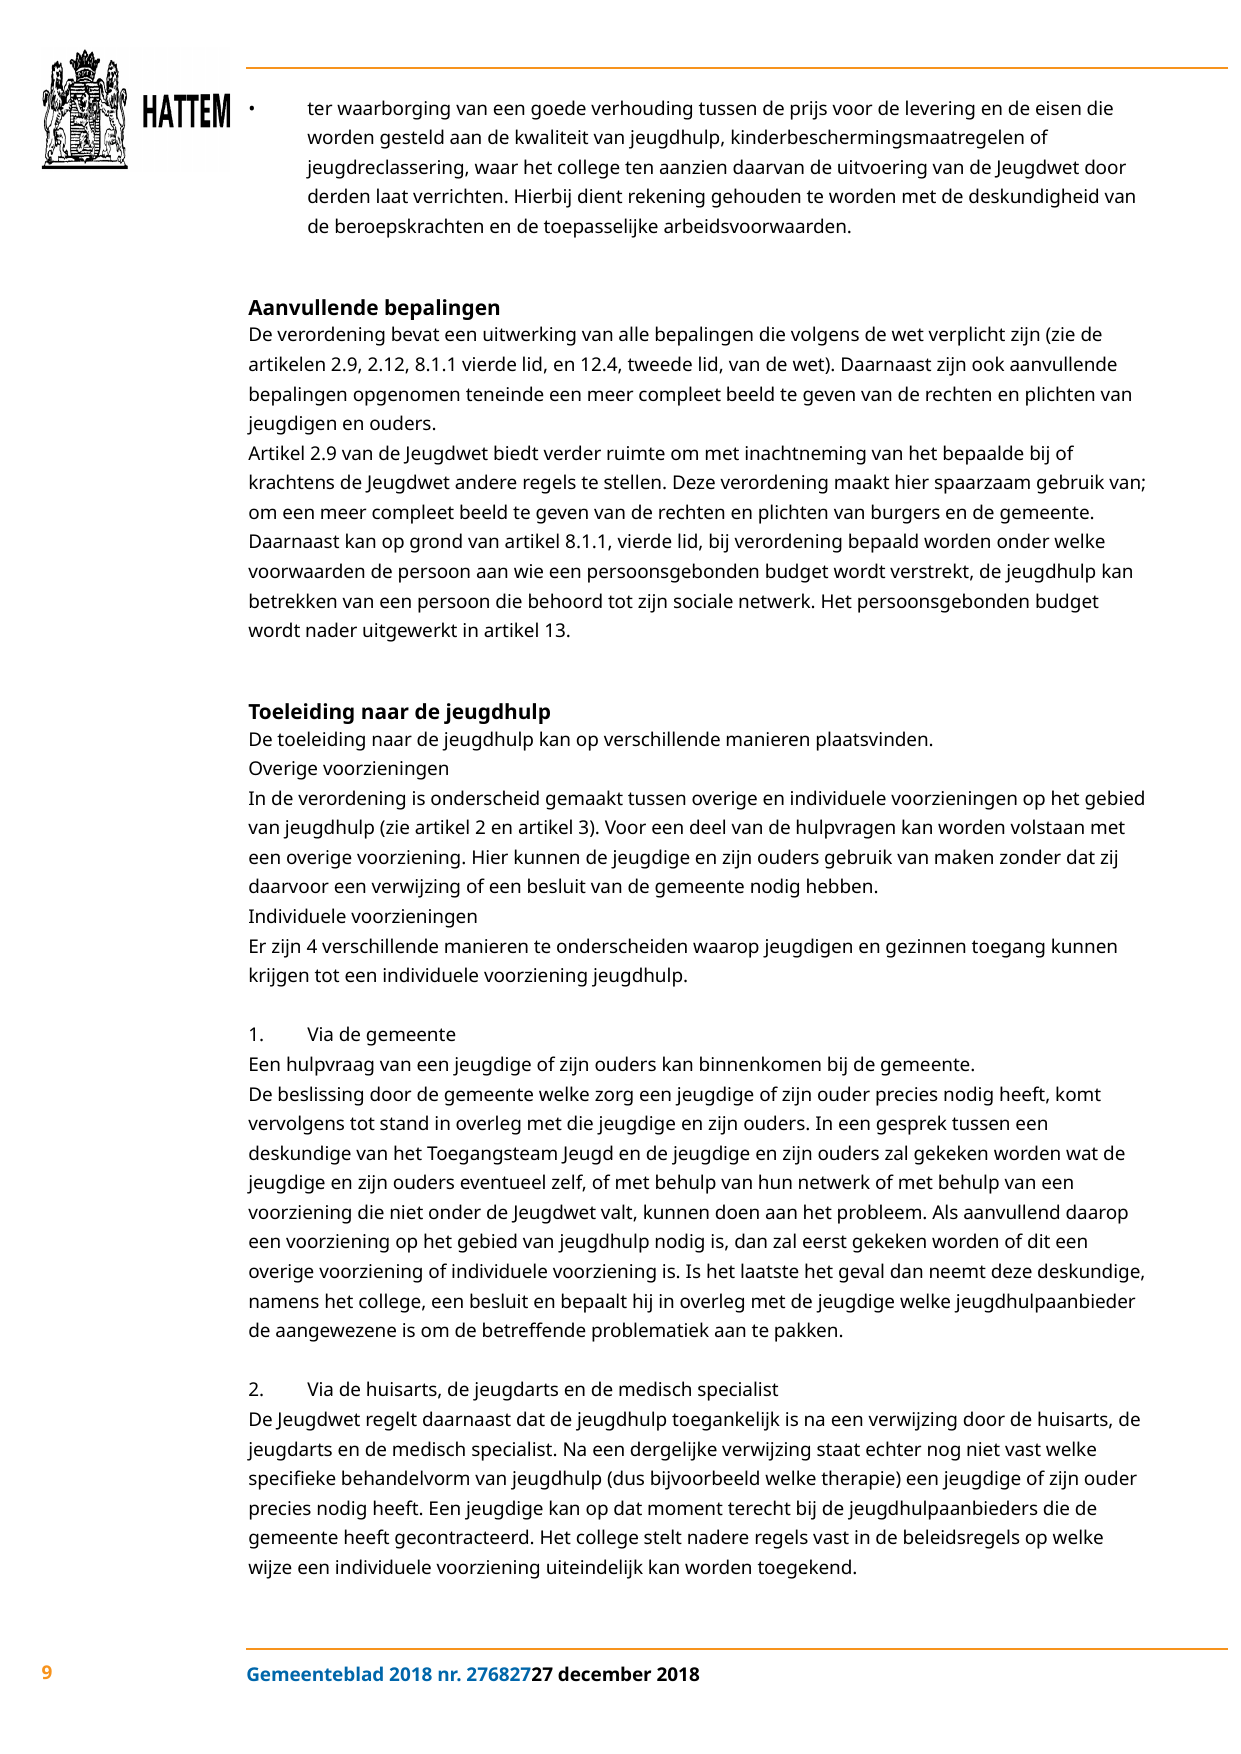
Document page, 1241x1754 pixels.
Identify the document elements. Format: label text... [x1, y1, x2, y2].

list ter waarborging van een goede verhouding tussen de prijs voor de levering en de eisen die worden gesteld aan de kwaliteit van jeugdhulp, kinderbeschermingsmaatregelen of jeugdreclassering, waar het college ten aanzien daarvan de uitvoering van de Jeugdwet door derden laat verrichten. Hierbij dient rekening gehouden te worden met de deskundigheid van de beroepskrachten en de toepasselijke arbeidsvoorwaarden. [248, 95, 1152, 239]
text Individuele voorzieningen [248, 903, 1152, 929]
text Er zijn 4 verschillende manieren te onderscheiden waarop jeugdigen en gezinnen toegang kunnen krijgen tot een individuele voorziening jeugdhulp. [248, 933, 1152, 988]
list Via de gemeente [248, 1022, 1152, 1047]
picture [41, 47, 231, 172]
text Een hulpvraag van een jeugdige of zijn ouders kan binnenkomen bij de gemeente. [248, 1051, 1152, 1077]
text De verordening bevat een uitwerking van alle bepalingen die volgens de wet verplicht zijn (zie de artikelen 2.9, 2.12, 8.1.1 vierde lid, en 12.4, tweede lid, van de wet). Daarnaast zijn ook aanvullende bepalingen opgenomen teneinde een meer compleet beeld te geven van de rechten en plichten van jeugdigen en ouders. [248, 322, 1152, 436]
text Toeleiding naar de jeugdhulp [248, 697, 1152, 726]
text In de verordening is onderscheid gemaakt tussen overige en individuele voorzieningen op het gebied van jeugdhulp (zie artikel 2 en artikel 3). Voor een deel van de hulpvragen kan worden volstaan met een overige voorziening. Hier kunnen de jeugdige en zijn ouders gebruik van maken zonder dat zij daarvoor een verwijzing of een besluit van de gemeente nodig hebben. [248, 785, 1152, 899]
text De Jeugdwet regelt daarnaast dat de jeugdhulp toegankelijk is na een verwijzing door de huisarts, de jeugdarts en de medisch specialist. Na een dergelijke verwijzing staat echter nog niet vast welke specifieke behandelvorm van jeugdhulp (dus bijvoorbeeld welke therapie) een jeugdige of zijn ouder precies nodig heeft. Een jeugdige kan op dat moment terecht bij de jeugdhulpaanbieders die de gemeente heeft gecontracteerd. Het college stelt nadere regels vast in de beleidsregels op welke wijze een individuele voorziening uiteindelijk kan worden toegekend. [248, 1406, 1152, 1580]
text Aanvullende bepalingen [248, 293, 1152, 322]
text Overige voorzieningen [248, 755, 1152, 781]
list Via de huisarts, de jeugdarts en de medisch specialist [248, 1377, 1152, 1402]
text De beslissing door de gemeente welke zorg een jeugdige of zijn ouder precies nodig heeft, komt vervolgens tot stand in overleg met die jeugdige en zijn ouders. In een gesprek tussen een deskundige van het Toegangsteam Jeugd en de jeugdige en zijn ouders zal gekeken worden wat de jeugdige en zijn ouders eventueel zelf, of met behulp van hun netwerk of met behulp van een voorziening die niet onder de Jeugdwet valt, kunnen doen aan het probleem. Als aanvullend daarop een voorziening op het gebied van jeugdhulp nodig is, dan zal eerst gekeken worden of dit een overige voorziening of individuele voorziening is. Is het laatste het geval dan neemt deze deskundige, namens het college, een besluit en bepaalt hij in overleg met de jeugdige welke jeugdhulpaanbieder de aangewezene is om de betreffende problematiek aan te pakken. [248, 1081, 1152, 1343]
text De toeleiding naar de jeugdhulp kan op verschillende manieren plaatsvinden. [248, 726, 1152, 752]
text Artikel 2.9 van de Jeugdwet biedt verder ruimte om met inachtneming van het bepaalde bij of krachtens de Jeugdwet andere regels te stellen. Deze verordening maakt hier spaarzaam gebruik van; om een meer compleet beeld te geven van de rechten en plichten van burgers en de gemeente. Daarnaast kan op grond van artikel 8.1.1, vierde lid, bij verordening bepaald worden onder welke voorwaarden de persoon aan wie een persoonsgebonden budget wordt verstrekt, de jeugdhulp kan betrekken van een persoon die behoord tot zijn sociale netwerk. Het persoonsgebonden budget wordt nader uitgewerkt in artikel 13. [248, 440, 1152, 643]
